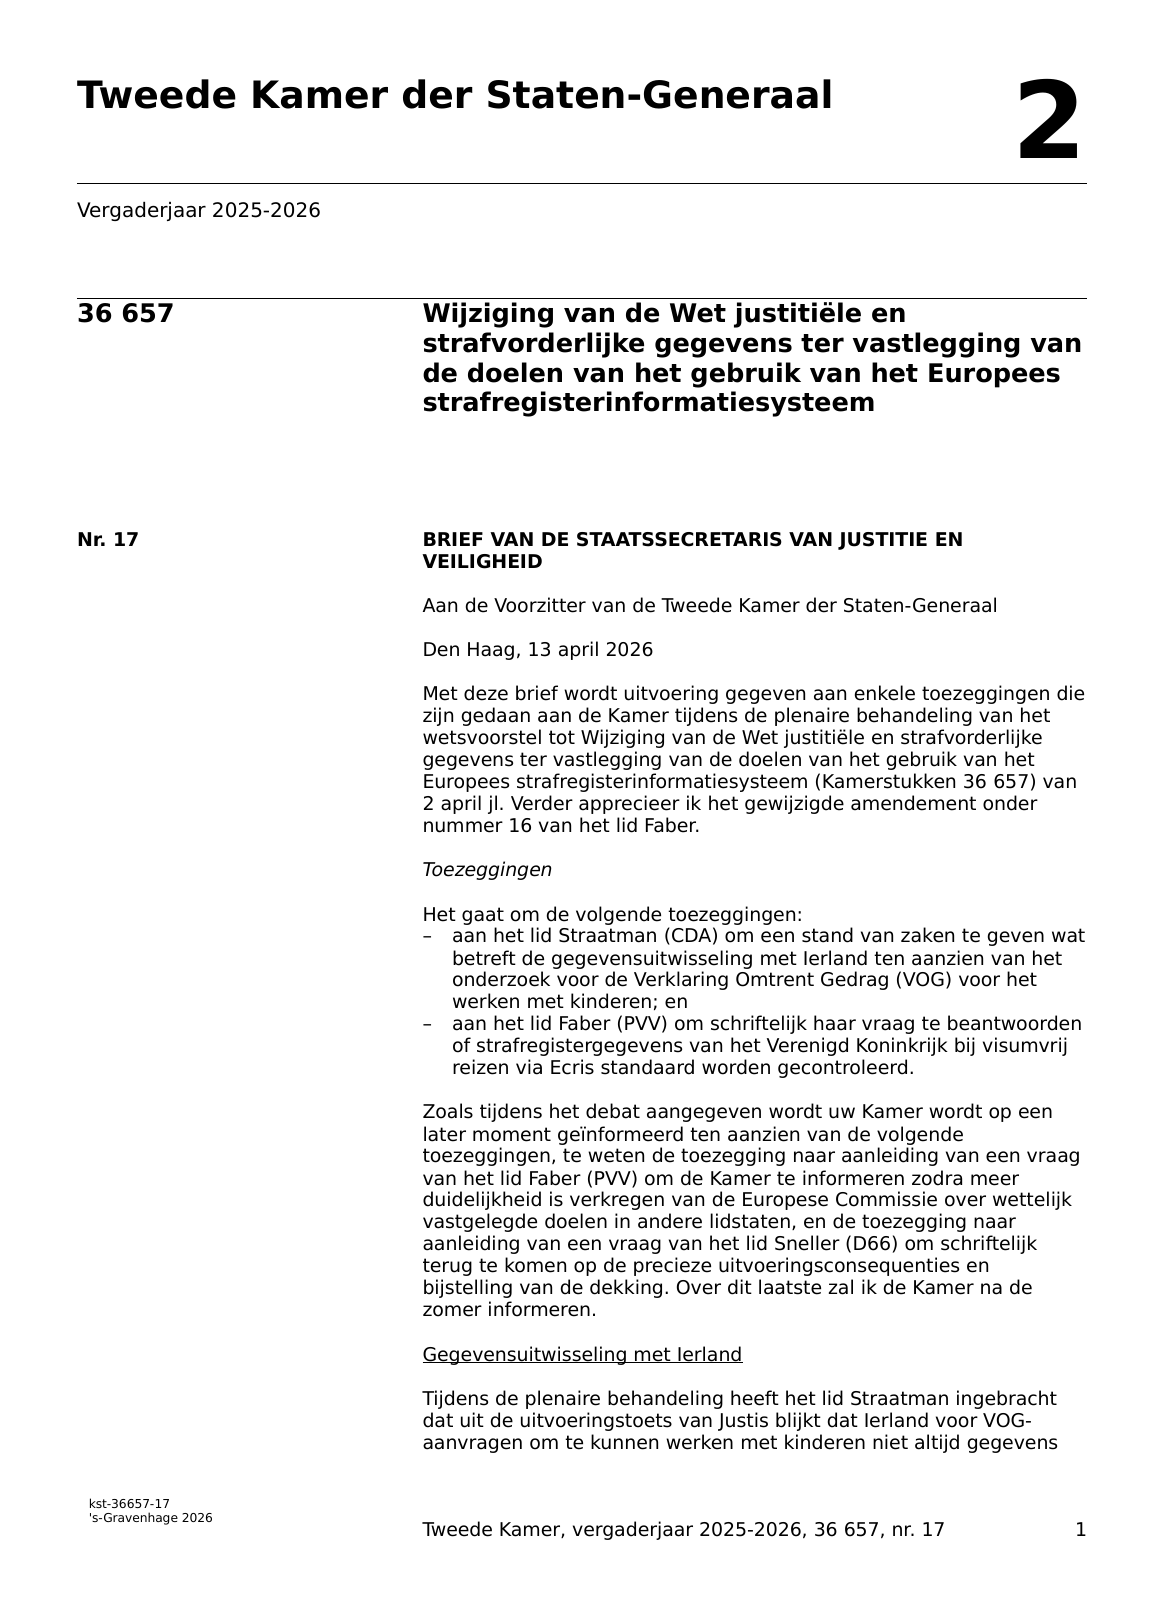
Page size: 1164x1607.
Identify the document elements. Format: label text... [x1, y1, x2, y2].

subtitle Nr. 17 BRIEF VAN DE STAATSSECRETARIS VAN JUSTITIE EN VEILIGHEID [77, 529, 1087, 573]
text Den Haag, 13 april 2026 [422, 639, 1087, 661]
text Het gaat om de volgende toezeggingen: [422, 903, 1087, 925]
subtitle 36 657 Wijziging van de Wet justitiële en strafvorderlijke gegevens ter vastlegging van de doelen van het gebruik van het Europees strafregisterinformatiesysteem [77, 299, 1087, 418]
table_cell Vergaderjaar 2025-2026 [77, 184, 1087, 298]
text – aan het lid Faber (PVV) om schriftelijk haar vraag te beantwoorden of strafregistergegevens van het Verenigd Koninkrijk bij visumvrij reizen via Ecris standaard worden gecontroleerd. [422, 1013, 1087, 1079]
table_header 2 [886, 59, 1087, 183]
subtitle Toezeggingen [422, 859, 1087, 881]
text Tijdens de plenaire behandeling heeft het lid Straatman ingebracht dat uit de uitvoeringstoets van Justis blijkt dat Ierland voor VOG-aanvragen om te kunnen werken met kinderen niet altijd gegevens [422, 1388, 1087, 1453]
text kst-36657-17 [88, 1497, 323, 1511]
text Met deze brief wordt uitvoering gegeven aan enkele toezeggingen die zijn gedaan aan de Kamer tijdens de plenaire behandeling van het wetsvoorstel tot Wijziging van de Wet justitiële en strafvorderlijke gegevens ter vastlegging van de doelen van het gebruik van het Europees strafregisterinformatiesysteem (Kamerstukken 36 657) van 2 april jl. Verder apprecieer ik het gewijzigde amendement onder nummer 16 van het lid Faber. [422, 683, 1087, 837]
text Zoals tijdens het debat aangegeven wordt uw Kamer wordt op een later moment geïnformeerd ten aanzien van de volgende toezeggingen, te weten de toezegging naar aanleiding van een vraag van het lid Faber (PVV) om de Kamer te informeren zodra meer duidelijkheid is verkregen van de Europese Commissie over wettelijk vastgelegde doelen in andere lidstaten, en de toezegging naar aanleiding van een vraag van het lid Sneller (D66) om schriftelijk terug te komen op de precieze uitvoeringsconsequenties en bijstelling van de dekking. Over dit laatste zal ik de Kamer na de zomer informeren. [422, 1101, 1087, 1321]
table_header Tweede Kamer der Staten-Generaal [77, 59, 886, 183]
text Aan de Voorzitter van de Tweede Kamer der Staten-Generaal [422, 595, 1087, 617]
subtitle Gegevensuitwisseling met Ierland [422, 1343, 1087, 1365]
text – aan het lid Straatman (CDA) om een stand van zaken te geven wat betreft de gegevensuitwisseling met Ierland ten aanzien van het onderzoek voor de Verklaring Omtrent Gedrag (VOG) voor het werken met kinderen; en [422, 925, 1087, 1013]
text 's-Gravenhage 2026 [88, 1511, 323, 1525]
